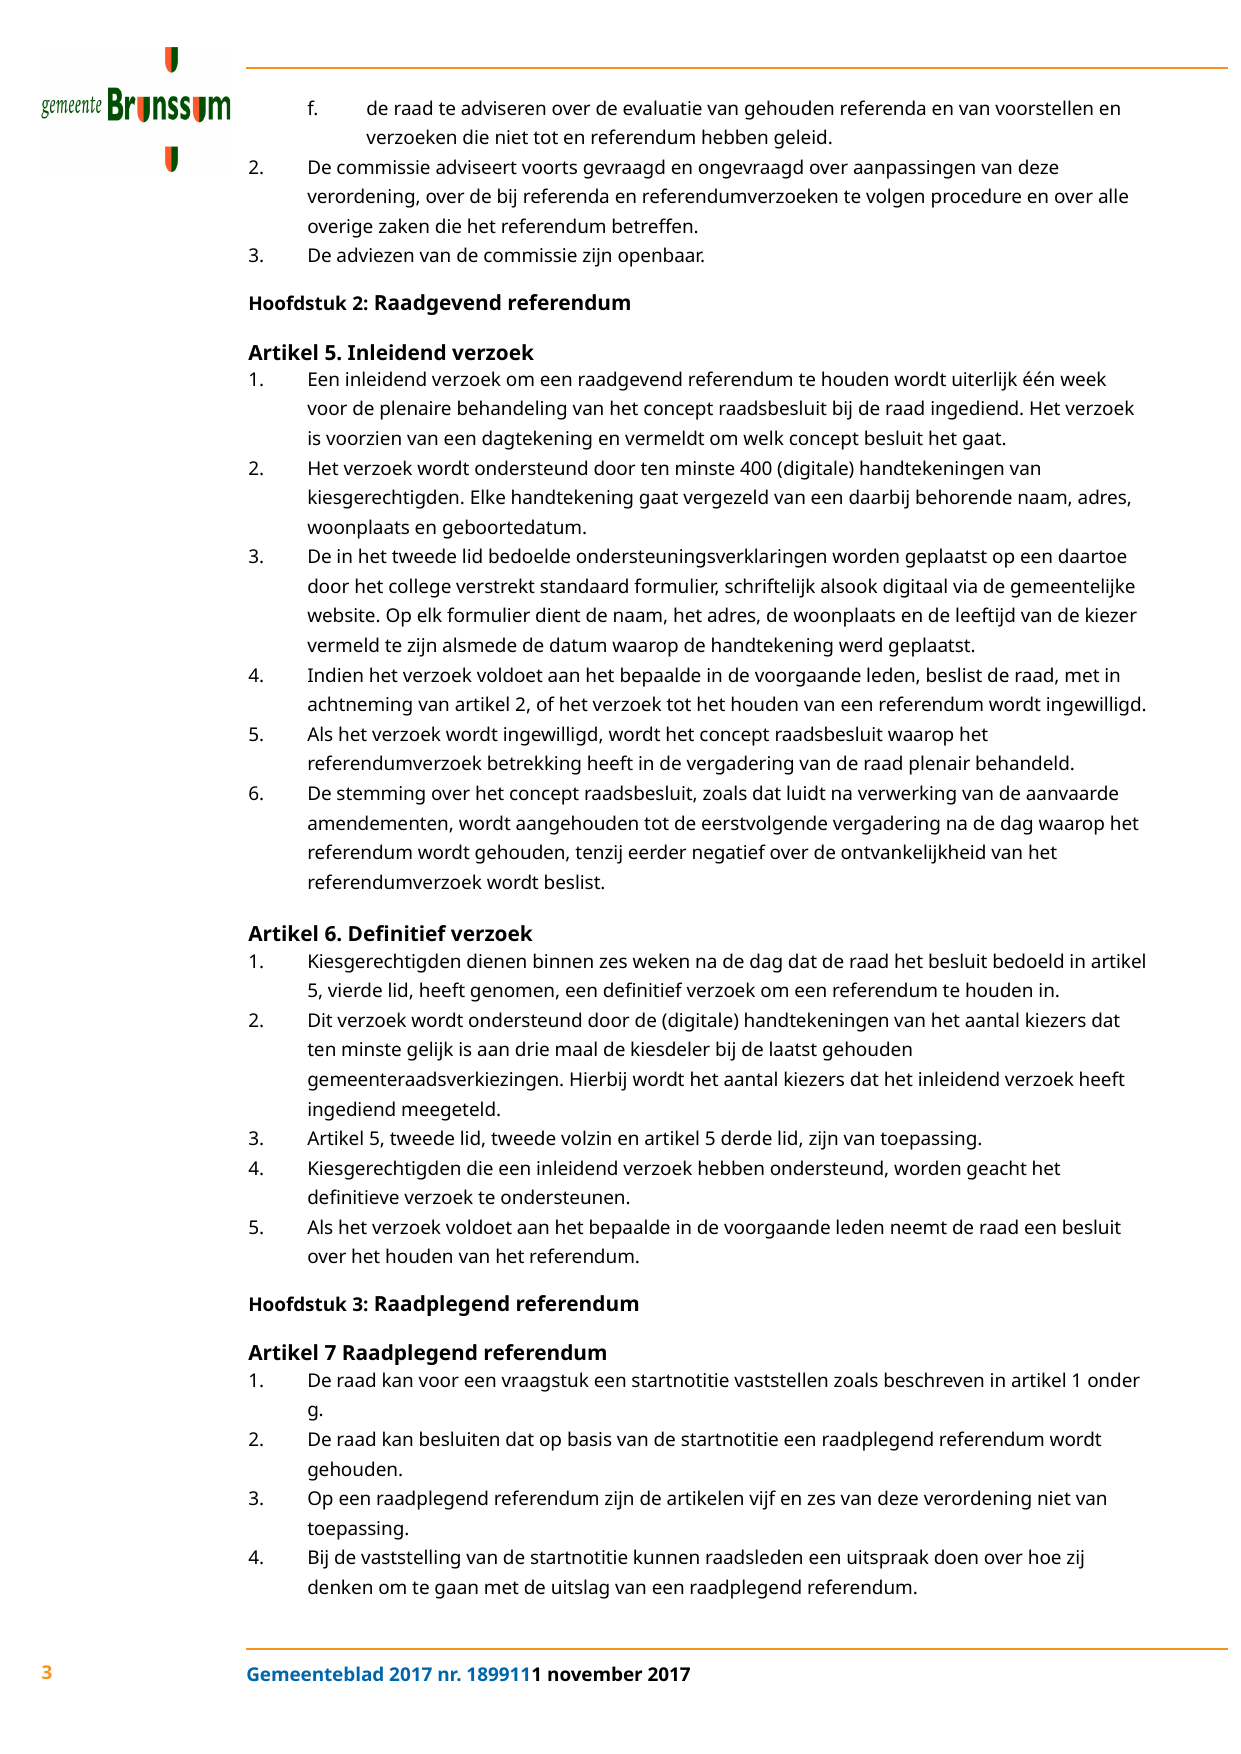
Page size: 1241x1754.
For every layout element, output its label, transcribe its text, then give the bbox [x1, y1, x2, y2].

list Als het verzoek wordt ingewilligd, wordt het concept raadsbesluit waarop het referendumverzoek betrekking heeft in de vergadering van de raad plenair behandeld. [248, 721, 1152, 776]
text Hoofdstuk 2: Raadgevend referendum [248, 288, 1152, 317]
list Een inleidend verzoek om een raadgevend referendum te houden wordt uiterlijk één week voor de plenaire behandeling van het concept raadsbesluit bij de raad ingediend. Het verzoek is voorzien van een dagtekening en vermeldt om welk concept besluit het gaat. [248, 366, 1152, 451]
text Artikel 6. Definitief verzoek [248, 919, 1152, 948]
list Als het verzoek voldoet aan het bepaalde in de voorgaande leden neemt de raad een besluit over het houden van het referendum. [248, 1214, 1152, 1269]
list Kiesgerechtigden dienen binnen zes weken na de dag dat de raad het besluit bedoeld in artikel 5, vierde lid, heeft genomen, een definitief verzoek om een referendum te houden in. [248, 948, 1152, 1003]
list Indien het verzoek voldoet aan het bepaalde in de voorgaande leden, beslist de raad, met in achtneming van artikel 2, of het verzoek tot het houden van een referendum wordt ingewilligd. [248, 662, 1152, 717]
list De in het tweede lid bedoelde ondersteuningsverklaringen worden geplaatst op een daartoe door het college verstrekt standaard formulier, schriftelijk alsook digitaal via de gemeentelijke website. Op elk formulier dient de naam, het adres, de woonplaats en de leeftijd van de kiezer vermeld te zijn alsmede de datum waarop de handtekening werd geplaatst. [248, 543, 1152, 658]
text Hoofdstuk 3: Raadplegend referendum [248, 1289, 1152, 1318]
list De commissie adviseert voorts gevraagd en ongevraagd over aanpassingen van deze verordening, over de bij referenda en referendumverzoeken te volgen procedure en over alle overige zaken die het referendum betreffen. [248, 154, 1152, 239]
list De adviezen van de commissie zijn openbaar. [248, 243, 1152, 268]
text Artikel 7 Raadplegend referendum [248, 1338, 1152, 1367]
text Artikel 5. Inleidend verzoek [248, 338, 1152, 366]
list Het verzoek wordt ondersteund door ten minste 400 (digitale) handtekeningen van kiesgerechtigden. Elke handtekening gaat vergezeld van een daarbij behorende naam, adres, woonplaats en geboortedatum. [248, 455, 1152, 540]
picture [41, 47, 231, 172]
list De raad kan besluiten dat op basis van de startnotitie een raadplegend referendum wordt gehouden. [248, 1426, 1152, 1481]
list de raad te adviseren over de evaluatie van gehouden referenda en van voorstellen en verzoeken die niet tot en referendum hebben geleid. [307, 95, 1152, 150]
list De raad kan voor een vraagstuk een startnotitie vaststellen zoals beschreven in artikel 1 onder g. [248, 1367, 1152, 1422]
list Bij de vaststelling van de startnotitie kunnen raadsleden een uitspraak doen over hoe zij denken om te gaan met de uitslag van een raadplegend referendum. [248, 1544, 1152, 1600]
list Kiesgerechtigden die een inleidend verzoek hebben ondersteund, worden geacht het definitieve verzoek te ondersteunen. [248, 1155, 1152, 1210]
list De stemming over het concept raadsbesluit, zoals dat luidt na verwerking van de aanvaarde amendementen, wordt aangehouden tot de eerstvolgende vergadering na de dag waarop het referendum wordt gehouden, tenzij eerder negatief over de ontvankelijkheid van het referendumverzoek wordt beslist. [248, 780, 1152, 895]
list Dit verzoek wordt ondersteund door de (digitale) handtekeningen van het aantal kiezers dat ten minste gelijk is aan drie maal de kiesdeler bij de laatst gehouden gemeenteraadsverkiezingen. Hierbij wordt het aantal kiezers dat het inleidend verzoek heeft ingediend meegeteld. [248, 1007, 1152, 1121]
list Artikel 5, tweede lid, tweede volzin en artikel 5 derde lid, zijn van toepassing. [248, 1125, 1152, 1151]
list Op een raadplegend referendum zijn de artikelen vijf en zes van deze verordening niet van toepassing. [248, 1485, 1152, 1541]
